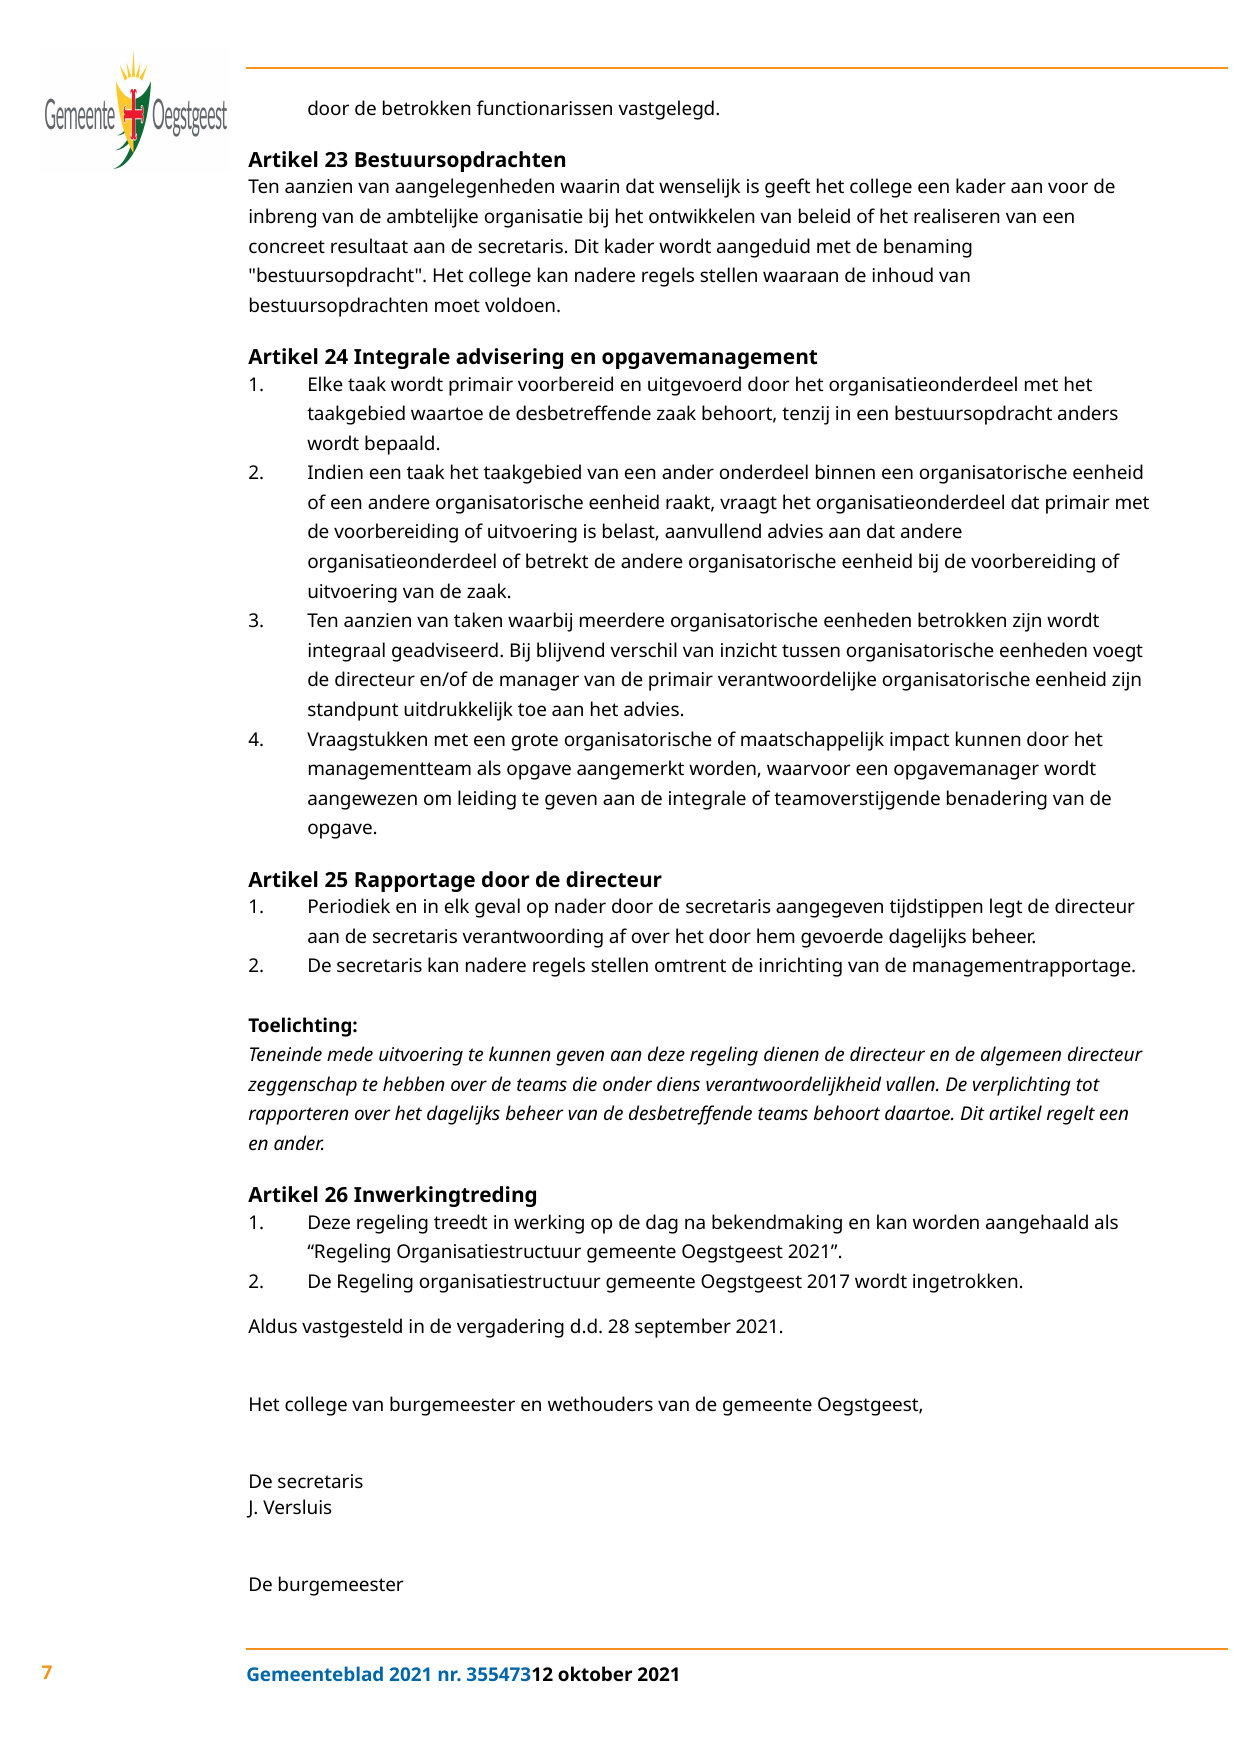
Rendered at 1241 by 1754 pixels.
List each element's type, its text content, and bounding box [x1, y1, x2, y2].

text J. Versluis [248, 1494, 1152, 1519]
picture [41, 47, 231, 172]
text Teneinde mede uitvoering te kunnen geven aan deze regeling dienen de directeur en de algemeen directeur zeggenschap te hebben over de teams die onder diens verantwoordelijkheid vallen. De verplichting tot rapporteren over het dagelijks beheer van de desbetreffende teams behoort daartoe. Dit artikel regelt een en ander. [248, 1041, 1152, 1156]
text De secretaris [248, 1468, 1152, 1494]
list De Regeling organisatiestructuur gemeente Oegstgeest 2017 wordt ingetrokken. [248, 1268, 1152, 1294]
list Deze regeling treedt in werking op de dag na bekendmaking en kan worden aangehaald als “Regeling Organisatiestructuur gemeente Oegstgeest 2021”. [248, 1209, 1152, 1264]
list Indien een taak het taakgebied van een ander onderdeel binnen een organisatorische eenheid of een andere organisatorische eenheid raakt, vraagt het organisatieonderdeel dat primair met de voorbereiding of uitvoering is belast, aanvullend advies aan dat andere organisatieonderdeel of betrekt de andere organisatorische eenheid bij de voorbereiding of uitvoering van de zaak. [248, 459, 1152, 604]
list Periodiek en in elk geval op nader door de secretaris aangegeven tijdstippen legt de directeur aan de secretaris verantwoording af over het door hem gevoerde dagelijks beheer. [248, 893, 1152, 949]
list Elke taak wordt primair voorbereid en uitgevoerd door het organisatieonderdeel met het taakgebied waartoe de desbetreffende zaak behoort, tenzij in een bestuursopdracht anders wordt bepaald. [248, 371, 1152, 456]
text Ten aanzien van aangelegenheden waarin dat wenselijk is geeft het college een kader aan voor de inbreng van de ambtelijke organisatie bij het ontwikkelen van beleid of het realiseren van een concreet resultaat aan de secretaris. Dit kader wordt aangeduid met de benaming "bestuursopdracht". Het college kan nadere regels stellen waaraan de inhoud van bestuursopdrachten moet voldoen. [248, 174, 1152, 318]
text De burgemeester [248, 1571, 1152, 1597]
text Artikel 25 Rapportage door de directeur [248, 865, 1152, 893]
list De secretaris kan nadere regels stellen omtrent de inrichting van de managementrapportage. [248, 953, 1152, 978]
text Artikel 24 Integrale advisering en opgavemanagement [248, 342, 1152, 371]
text Artikel 23 Bestuursopdrachten [248, 145, 1152, 174]
text Aldus vastgesteld in de vergadering d.d. 28 september 2021. [248, 1314, 1152, 1339]
text Artikel 26 Inwerkingtreding [248, 1181, 1152, 1209]
list door de betrokken functionarissen vastgelegd. [248, 95, 1152, 121]
text Toelichting: [248, 1012, 1152, 1037]
list Vraagstukken met een grote organisatorische of maatschappelijk impact kunnen door het managementteam als opgave aangemerkt worden, waarvoor een opgavemanager wordt aangewezen om leiding te geven aan de integrale of teamoverstijgende benadering van de opgave. [248, 726, 1152, 840]
text Het college van burgemeester en wethouders van de gemeente Oegstgeest, [248, 1391, 1152, 1417]
list Ten aanzien van taken waarbij meerdere organisatorische eenheden betrokken zijn wordt integraal geadviseerd. Bij blijvend verschil van inzicht tussen organisatorische eenheden voegt de directeur en/of de manager van de primair verantwoordelijke organisatorische eenheid zijn standpunt uitdrukkelijk toe aan het advies. [248, 607, 1152, 722]
